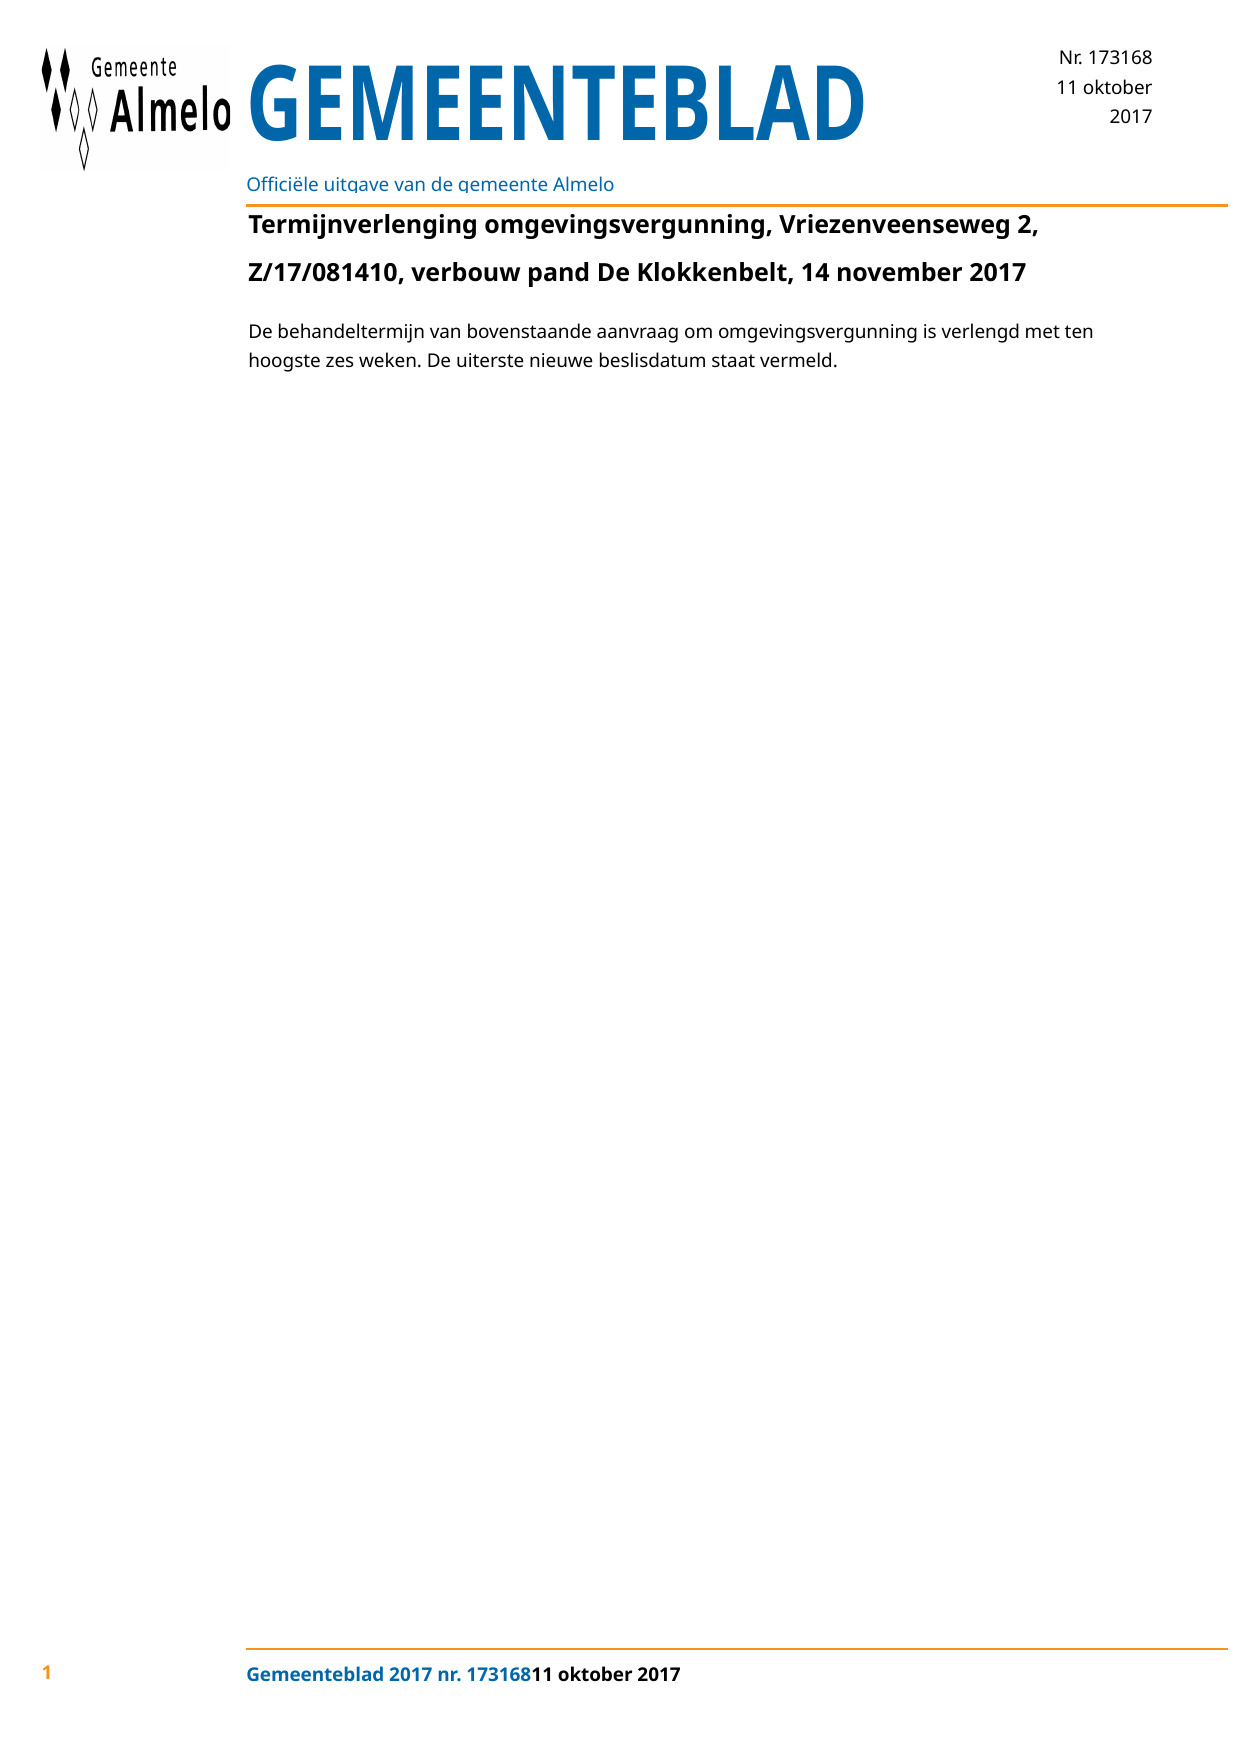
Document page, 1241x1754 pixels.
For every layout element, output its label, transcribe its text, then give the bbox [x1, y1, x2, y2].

text De behandeltermijn van bovenstaande aanvraag om omgevingsvergunning is verlengd met ten hoogste zes weken. De uiterste nieuwe beslisdatum staat vermeld. [248, 318, 1152, 373]
text Termijnverlenging omgevingsvergunning, Vriezenveenseweg 2, Z/17/081410, verbouw pand De Klokkenbelt, 14 november 2017 [248, 207, 1152, 288]
picture [41, 47, 231, 172]
